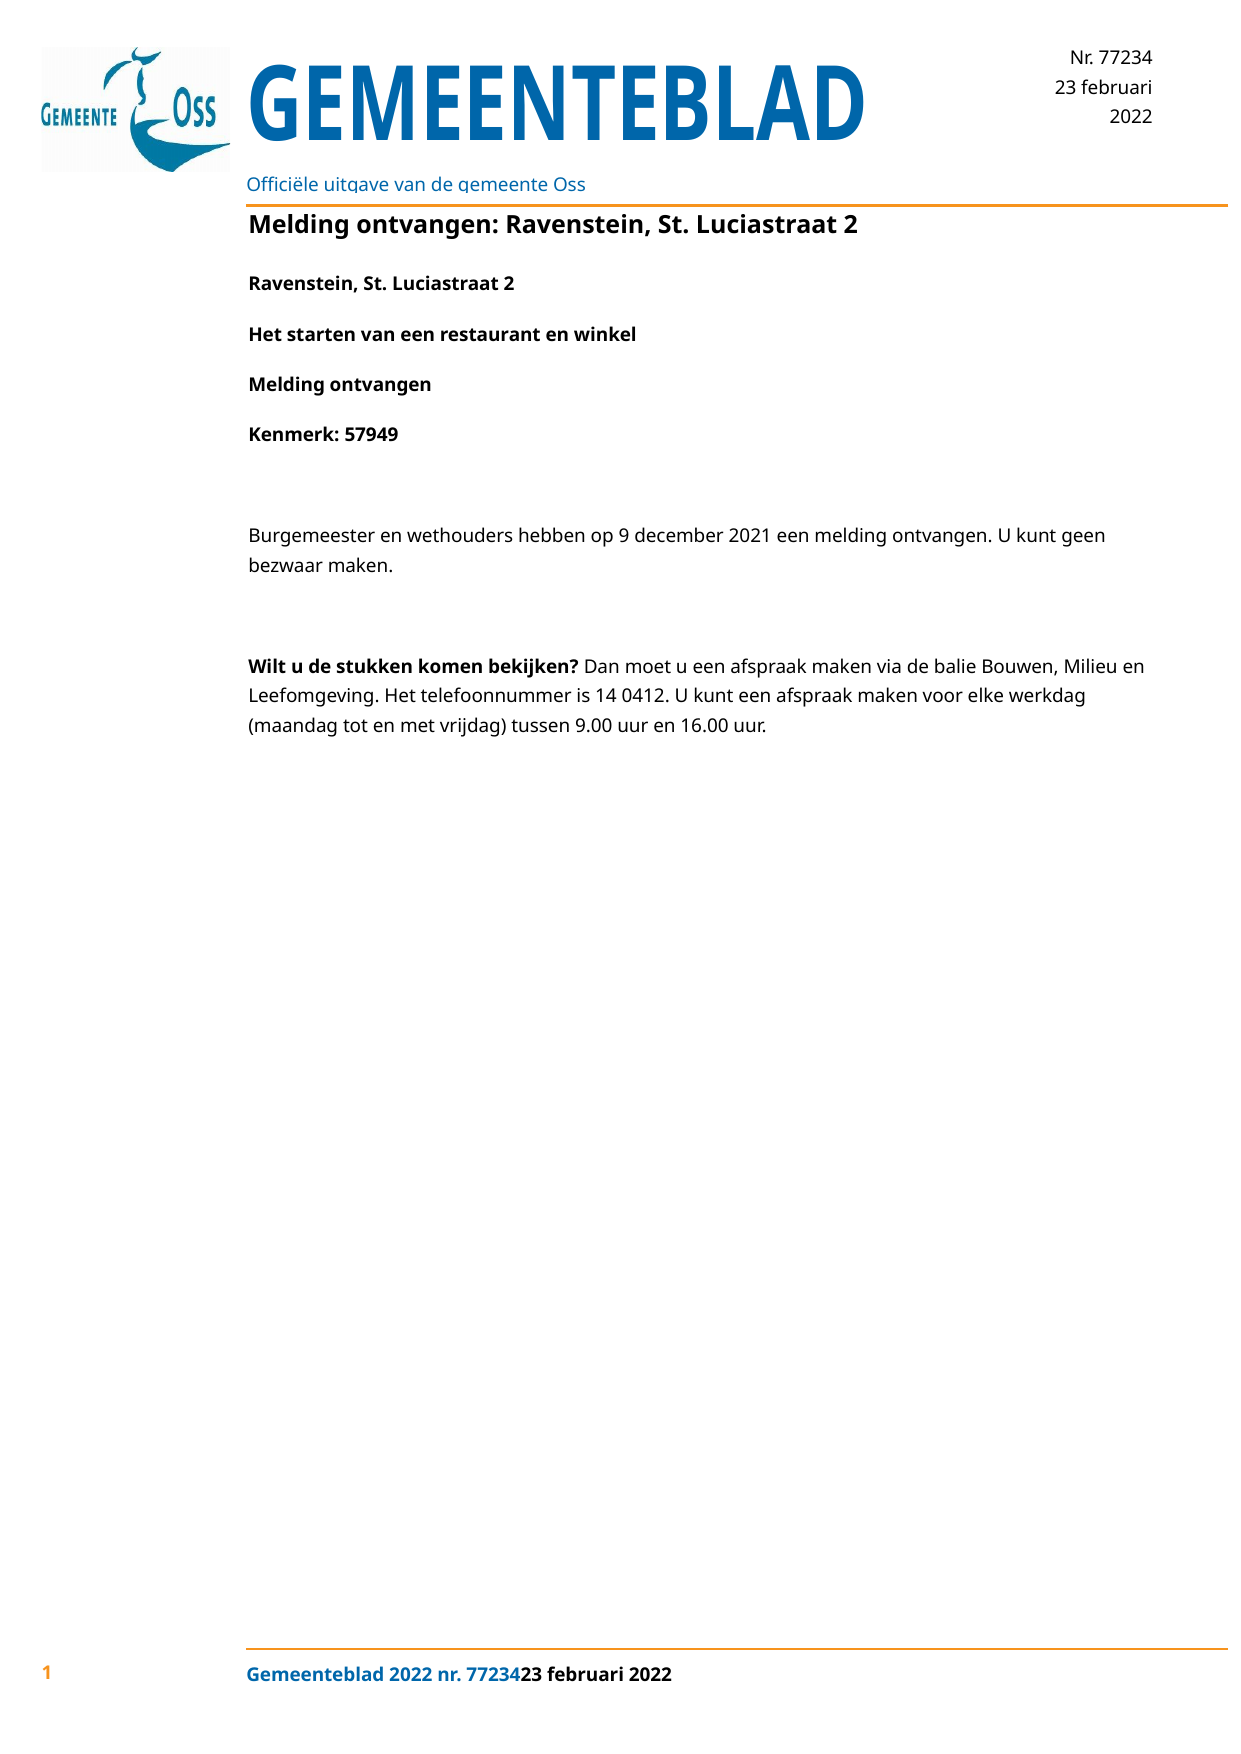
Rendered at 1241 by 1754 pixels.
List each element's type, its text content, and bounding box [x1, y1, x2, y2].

text Het starten van een restaurant en winkel [248, 321, 1152, 346]
picture [41, 47, 231, 172]
text Burgemeester en wethouders hebben op 9 december 2021 een melding ontvangen. U kunt geen bezwaar maken. [248, 522, 1152, 578]
text Kenmerk: 57949 [248, 422, 1152, 447]
text Ravenstein, St. Luciastraat 2 [248, 270, 1152, 296]
text Melding ontvangen [248, 371, 1152, 397]
text Melding ontvangen: Ravenstein, St. Luciastraat 2 [248, 207, 1152, 241]
text Wilt u de stukken komen bekijken? Dan moet u een afspraak maken via de balie Bouwen, Milieu en Leefomgeving. Het telefoonnummer is 14 0412. U kunt een afspraak maken voor elke werkdag (maandag tot en met vrijdag) tussen 9.00 uur en 16.00 uur. [248, 653, 1152, 738]
